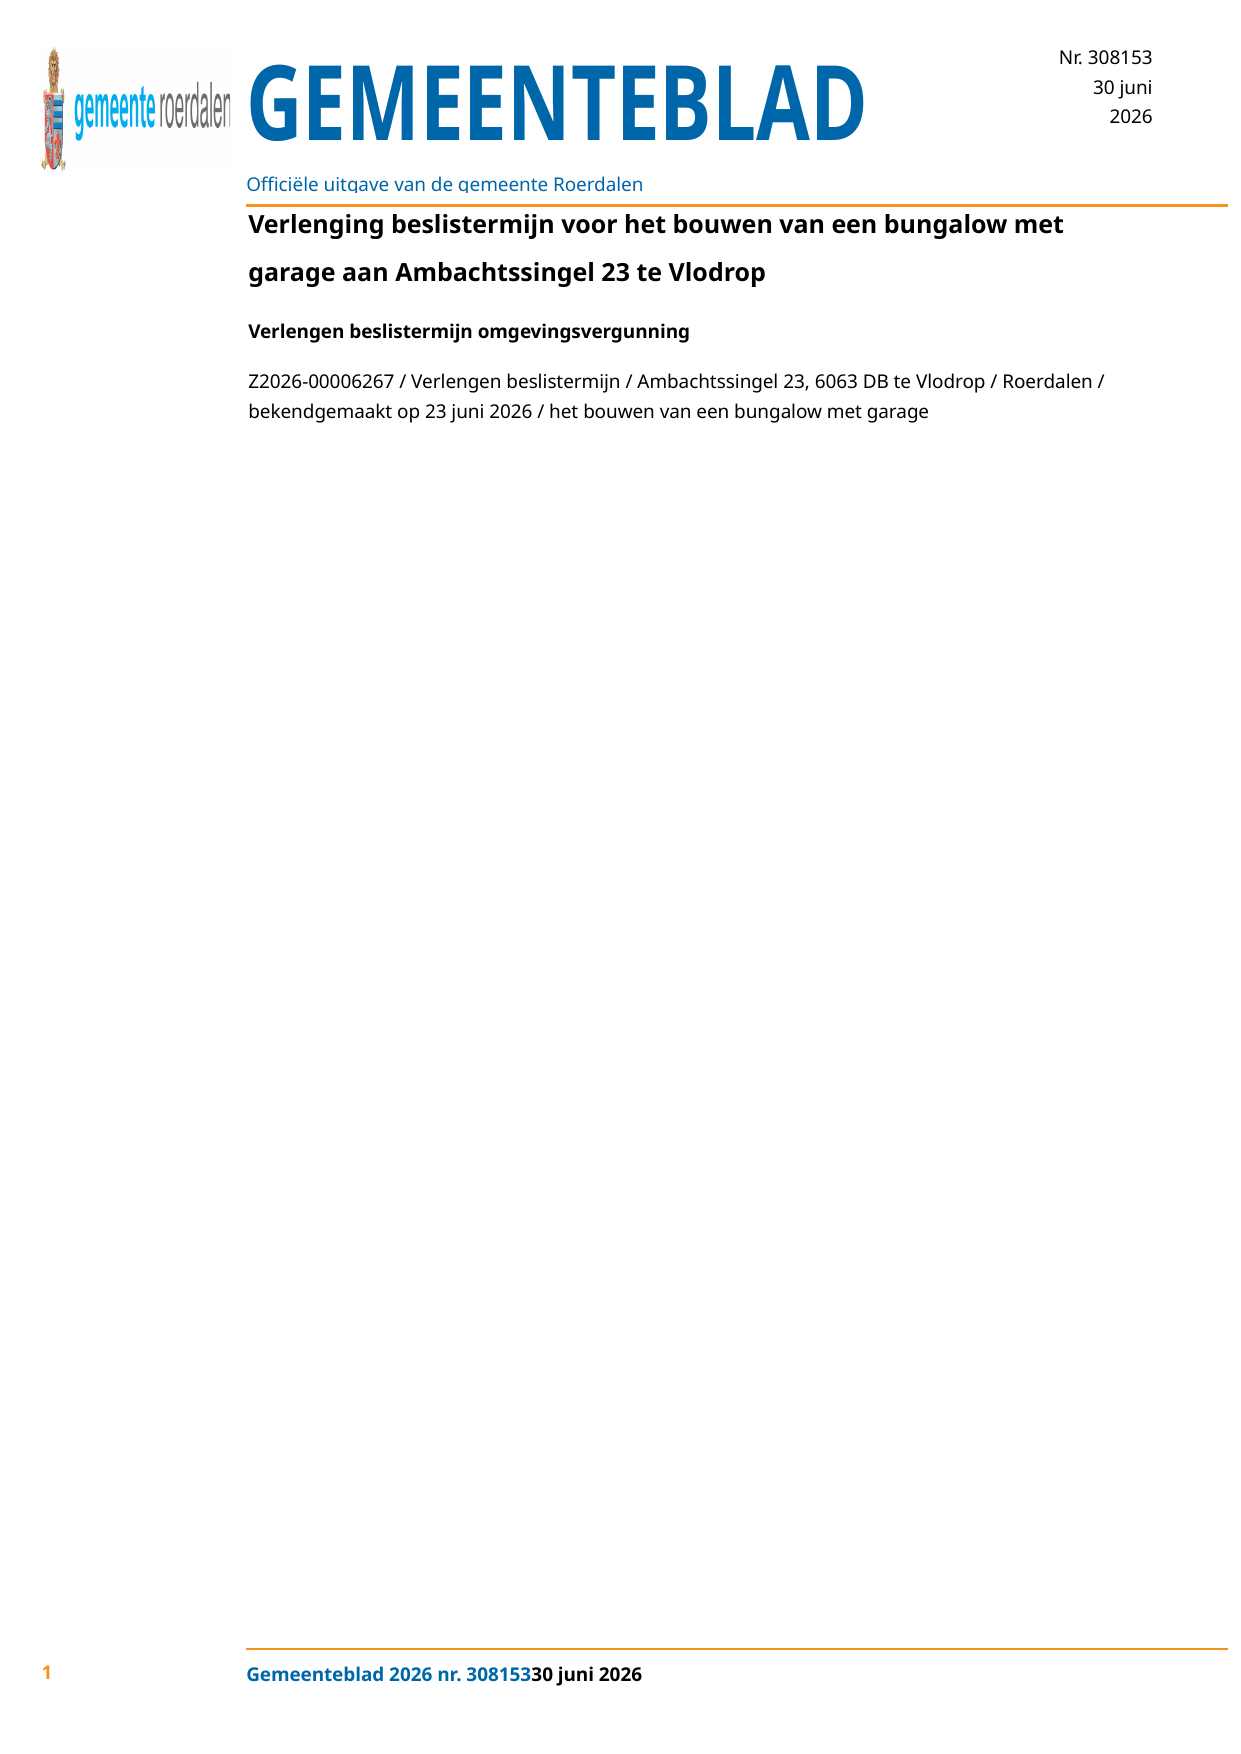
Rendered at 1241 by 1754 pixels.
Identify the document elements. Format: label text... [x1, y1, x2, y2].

picture [41, 47, 231, 172]
text Z2026-00006267 / Verlengen beslistermijn / Ambachtssingel 23, 6063 DB te Vlodrop / Roerdalen / bekendgemaakt op 23 juni 2026 / het bouwen van een bungalow met garage [248, 368, 1152, 424]
text Verlenging beslistermijn voor het bouwen van een bungalow met garage aan Ambachtssingel 23 te Vlodrop [248, 207, 1152, 288]
text Verlengen beslistermijn omgevingsvergunning [248, 318, 1152, 344]
